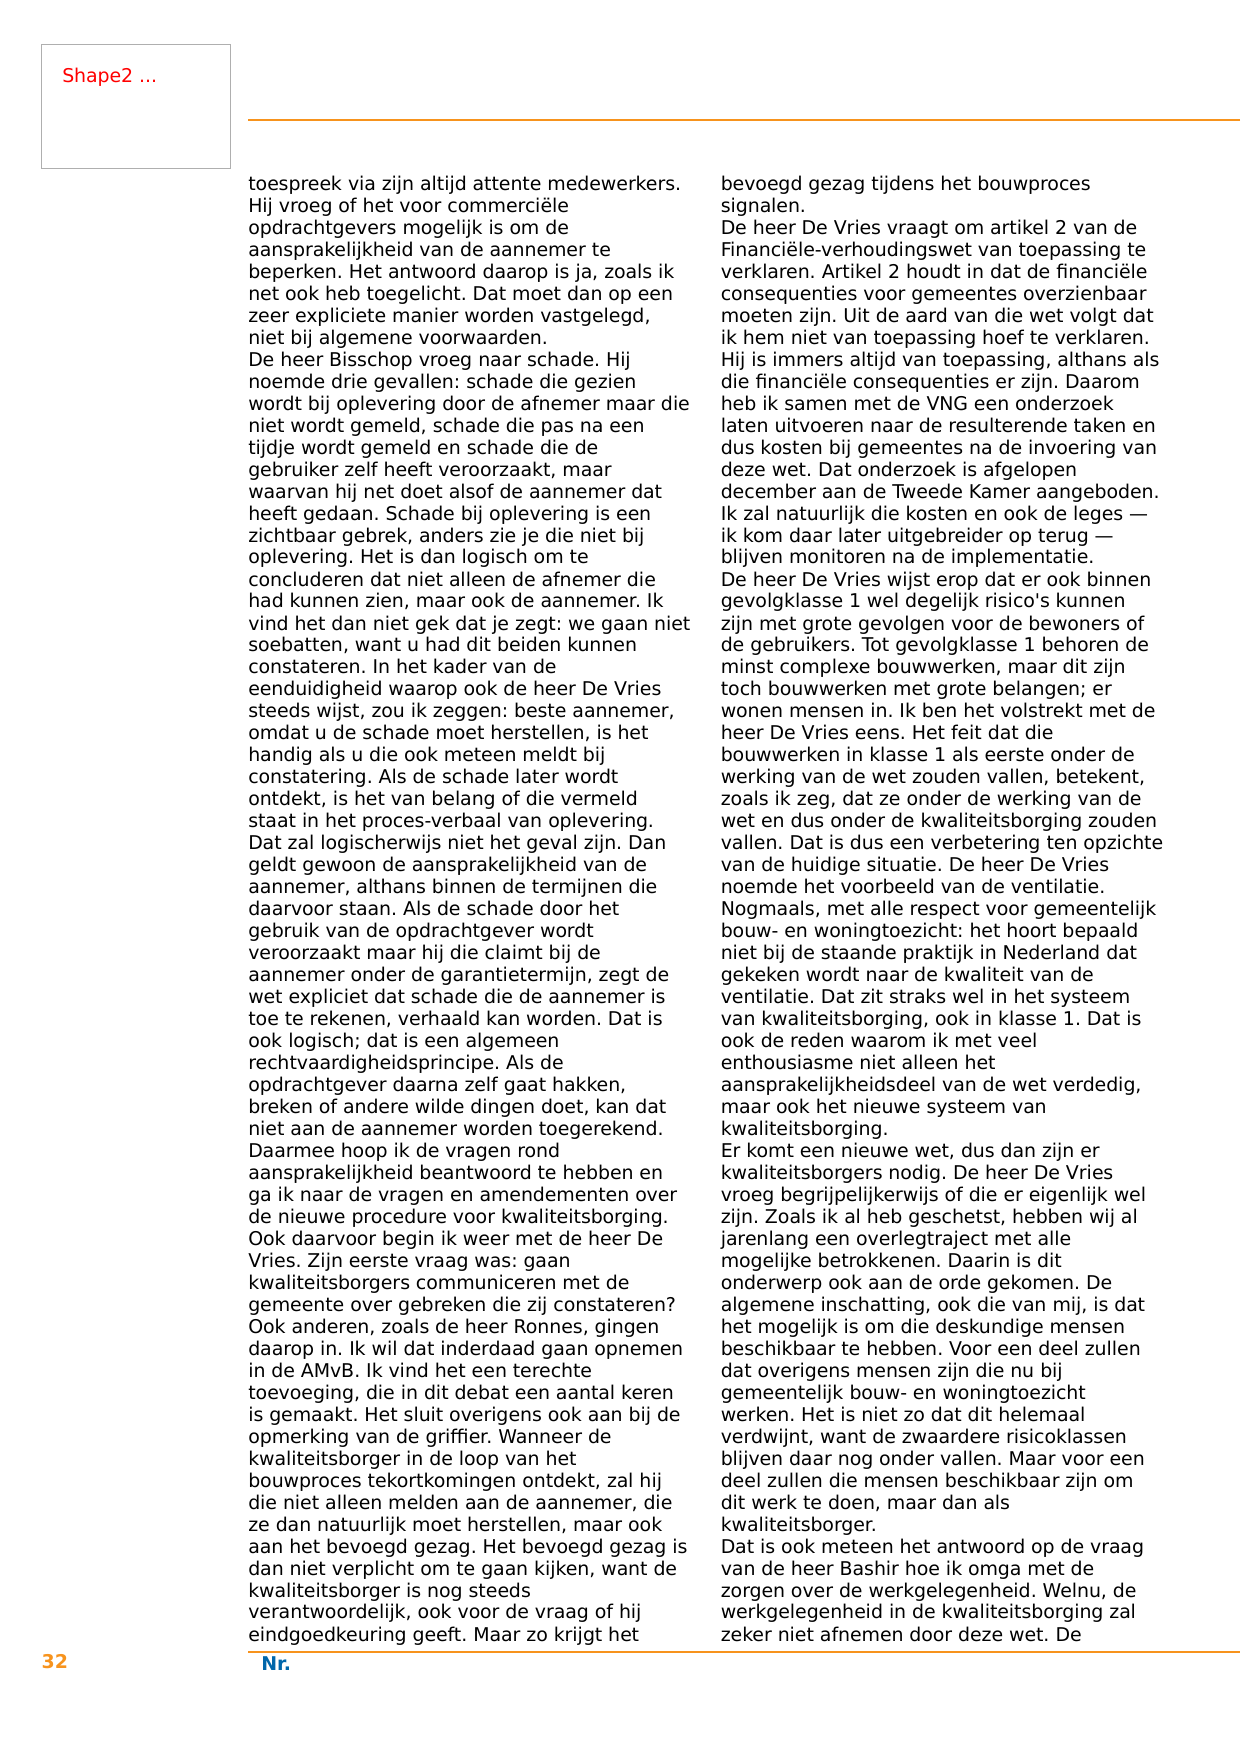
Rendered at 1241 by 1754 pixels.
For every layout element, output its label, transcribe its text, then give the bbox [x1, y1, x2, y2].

text De heer De Vries vraagt om artikel 2 van de Financiële-verhoudingswet van toepassing te verklaren. Artikel 2 houdt in dat de financiële consequenties voor gemeentes overzienbaar moeten zijn. Uit de aard van die wet volgt dat ik hem niet van toepassing hoef te verklaren. Hij is immers altijd van toepassing, althans als die financiële consequenties er zijn. Daarom heb ik samen met de VNG een onderzoek laten uitvoeren naar de resulterende taken en dus kosten bij gemeentes na de invoering van deze wet. Dat onderzoek is afgelopen december aan de Tweede Kamer aangeboden. Ik zal natuurlijk die kosten en ook de leges — ik kom daar later uitgebreider op terug — blijven monitoren na de implementatie. [721, 217, 1163, 568]
text toespreek via zijn altijd attente medewerkers. Hij vroeg of het voor commerciële opdrachtgevers mogelijk is om de aansprakelijkheid van de aannemer te beperken. Het antwoord daarop is ja, zoals ik net ook heb toegelicht. Dat moet dan op een zeer expliciete manier worden vastgelegd, niet bij algemene voorwaarden. [248, 173, 691, 349]
text De heer Bisschop vroeg naar schade. Hij noemde drie gevallen: schade die gezien wordt bij oplevering door de afnemer maar die niet wordt gemeld, schade die pas na een tijdje wordt gemeld en schade die de gebruiker zelf heeft veroorzaakt, maar waarvan hij net doet alsof de aannemer dat heeft gedaan. Schade bij oplevering is een zichtbaar gebrek, anders zie je die niet bij oplevering. Het is dan logisch om te concluderen dat niet alleen de afnemer die had kunnen zien, maar ook de aannemer. Ik vind het dan niet gek dat je zegt: we gaan niet soebatten, want u had dit beiden kunnen constateren. In het kader van de eenduidigheid waarop ook de heer De Vries steeds wijst, zou ik zeggen: beste aannemer, omdat u de schade moet herstellen, is het handig als u die ook meteen meldt bij constatering. Als de schade later wordt ontdekt, is het van belang of die vermeld staat in het proces-verbaal van oplevering. Dat zal logischerwijs niet het geval zijn. Dan geldt gewoon de aansprakelijkheid van de aannemer, althans binnen de termijnen die daarvoor staan. Als de schade door het gebruik van de opdrachtgever wordt veroorzaakt maar hij die claimt bij de aannemer onder de garantietermijn, zegt de wet expliciet dat schade die de aannemer is toe te rekenen, verhaald kan worden. Dat is ook logisch; dat is een algemeen rechtvaardigheidsprincipe. Als de opdrachtgever daarna zelf gaat hakken, breken of andere wilde dingen doet, kan dat niet aan de aannemer worden toegerekend. [248, 349, 691, 1140]
text Daarmee hoop ik de vragen rond aansprakelijkheid beantwoord te hebben en ga ik naar de vragen en amendementen over de nieuwe procedure voor kwaliteitsborging. Ook daarvoor begin ik weer met de heer De Vries. Zijn eerste vraag was: gaan kwaliteitsborgers communiceren met de gemeente over gebreken die zij constateren? Ook anderen, zoals de heer Ronnes, gingen daarop in. Ik wil dat inderdaad gaan opnemen in de AMvB. Ik vind het een terechte toevoeging, die in dit debat een aantal keren is gemaakt. Het sluit overigens ook aan bij de opmerking van de griffier. Wanneer de kwaliteitsborger in de loop van het bouwproces tekortkomingen ontdekt, zal hij die niet alleen melden aan de aannemer, die ze dan natuurlijk moet herstellen, maar ook aan het bevoegd gezag. Het bevoegd gezag is dan niet verplicht om te gaan kijken, want de kwaliteitsborger is nog steeds verantwoordelijk, ook voor de vraag of hij eindgoedkeuring geeft. Maar zo krijgt het [248, 1140, 691, 1645]
text De heer De Vries wijst erop dat er ook binnen gevolgklasse 1 wel degelijk risico's kunnen zijn met grote gevolgen voor de bewoners of de gebruikers. Tot gevolgklasse 1 behoren de minst complexe bouwwerken, maar dit zijn toch bouwwerken met grote belangen; er wonen mensen in. Ik ben het volstrekt met de heer De Vries eens. Het feit dat die bouwwerken in klasse 1 als eerste onder de werking van de wet zouden vallen, betekent, zoals ik zeg, dat ze onder de werking van de wet en dus onder de kwaliteitsborging zouden vallen. Dat is dus een verbetering ten opzichte van de huidige situatie. De heer De Vries noemde het voorbeeld van de ventilatie. Nogmaals, met alle respect voor gemeentelijk bouw- en woningtoezicht: het hoort bepaald niet bij de staande praktijk in Nederland dat gekeken wordt naar de kwaliteit van de ventilatie. Dat zit straks wel in het systeem van kwaliteitsborging, ook in klasse 1. Dat is ook de reden waarom ik met veel enthousiasme niet alleen het aansprakelijkheidsdeel van de wet verdedig, maar ook het nieuwe systeem van kwaliteitsborging. [721, 568, 1163, 1140]
text Dat is ook meteen het antwoord op de vraag van de heer Bashir hoe ik omga met de zorgen over de werkgelegenheid. Welnu, de werkgelegenheid in de kwaliteitsborging zal zeker niet afnemen door deze wet. De [721, 1536, 1163, 1645]
text Er komt een nieuwe wet, dus dan zijn er kwaliteitsborgers nodig. De heer De Vries vroeg begrijpelijkerwijs of die er eigenlijk wel zijn. Zoals ik al heb geschetst, hebben wij al jarenlang een overlegtraject met alle mogelijke betrokkenen. Daarin is dit onderwerp ook aan de orde gekomen. De algemene inschatting, ook die van mij, is dat het mogelijk is om die deskundige mensen beschikbaar te hebben. Voor een deel zullen dat overigens mensen zijn die nu bij gemeentelijk bouw- en woningtoezicht werken. Het is niet zo dat dit helemaal verdwijnt, want de zwaardere risicoklassen blijven daar nog onder vallen. Maar voor een deel zullen die mensen beschikbaar zijn om dit werk te doen, maar dan als kwaliteitsborger. [721, 1140, 1163, 1536]
text bevoegd gezag tijdens het bouwproces signalen. [721, 173, 1163, 217]
